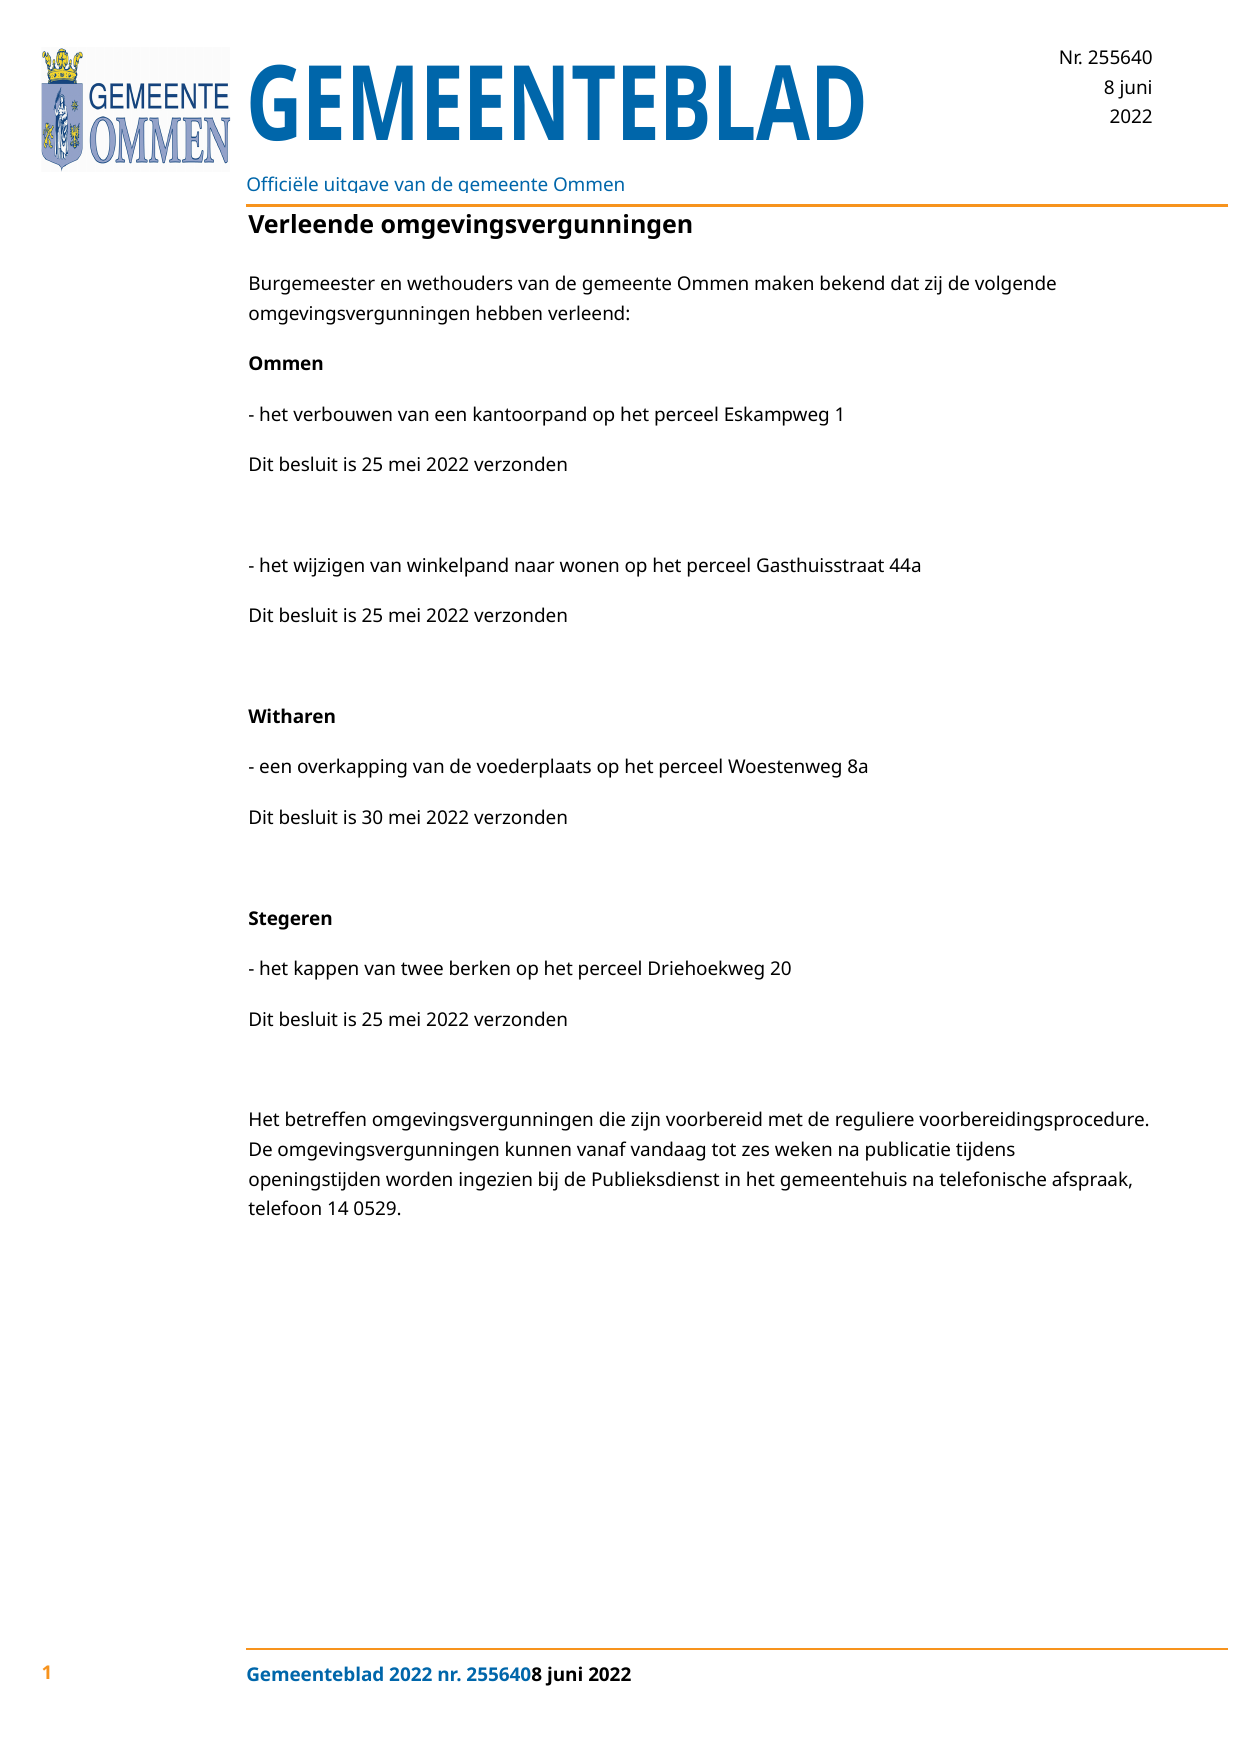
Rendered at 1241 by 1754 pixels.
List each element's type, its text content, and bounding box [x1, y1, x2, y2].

text Witharen [248, 703, 1152, 729]
picture [41, 47, 231, 172]
text Dit besluit is 25 mei 2022 verzonden [248, 602, 1152, 628]
text Dit besluit is 25 mei 2022 verzonden [248, 451, 1152, 477]
text Dit besluit is 30 mei 2022 verzonden [248, 804, 1152, 830]
text Stegeren [248, 905, 1152, 931]
text Burgemeester en wethouders van de gemeente Ommen maken bekend dat zij de volgende omgevingsvergunningen hebben verleend: [248, 270, 1152, 326]
text - het kappen van twee berken op het perceel Driehoekweg 20 [248, 955, 1152, 981]
text Het betreffen omgevingsvergunningen die zijn voorbereid met de reguliere voorbereidingsprocedure. De omgevingsvergunningen kunnen vanaf vandaag tot zes weken na publicatie tijdens openingstijden worden ingezien bij de Publieksdienst in het gemeentehuis na telefonische afspraak, telefoon 14 0529. [248, 1107, 1152, 1221]
text Ommen [248, 350, 1152, 376]
text - het wijzigen van winkelpand naar wonen op het perceel Gasthuisstraat 44a [248, 552, 1152, 578]
text - het verbouwen van een kantoorpand op het perceel Eskampweg 1 [248, 401, 1152, 426]
text Dit besluit is 25 mei 2022 verzonden [248, 1006, 1152, 1031]
text - een overkapping van de voederplaats op het perceel Woestenweg 8a [248, 754, 1152, 779]
text Verleende omgevingsvergunningen [248, 207, 1152, 241]
